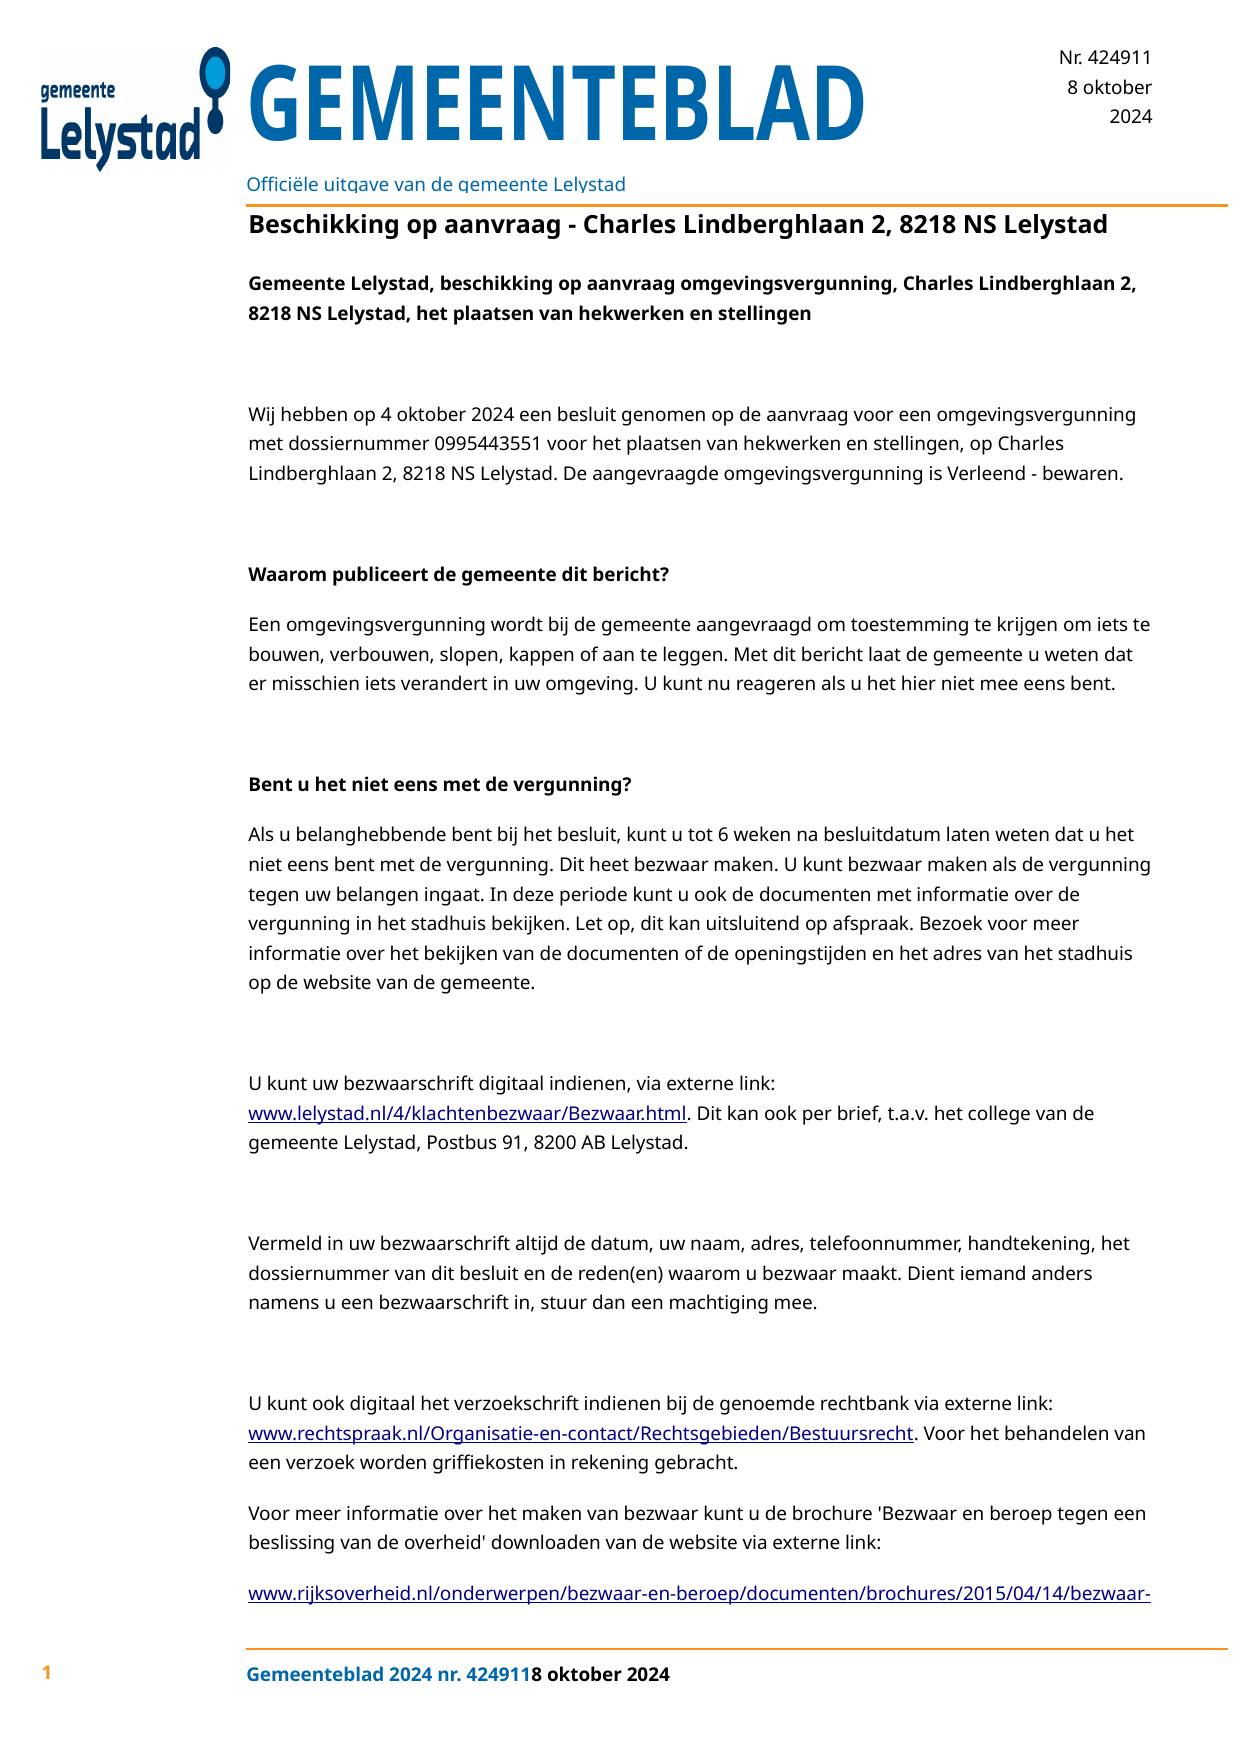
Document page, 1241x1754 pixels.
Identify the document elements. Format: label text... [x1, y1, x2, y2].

picture [41, 47, 231, 172]
text Voor meer informatie over het maken van bezwaar kunt u de brochure 'Bezwaar en beroep tegen een beslissing van de overheid' downloaden van de website via externe link: [248, 1500, 1152, 1555]
text U kunt ook digitaal het verzoekschrift indienen bij de genoemde rechtbank via externe link: www.rechtspraak.nl/Organisatie-en-contact/Rechtsgebieden/Bestuursrecht. Voor het behandelen van een verzoek worden griffiekosten in rekening gebracht. [248, 1390, 1152, 1475]
text www.rijksoverheid.nl/onderwerpen/bezwaar-en-beroep/documenten/brochures/2015/04/14/bezwaar- [248, 1580, 1152, 1606]
text Bent u het niet eens met de vergunning? [248, 771, 1152, 797]
text Wij hebben op 4 oktober 2024 een besluit genomen op de aanvraag voor een omgevingsvergunning met dossiernummer 0995443551 voor het plaatsen van hekwerken en stellingen, op Charles Lindberghlaan 2, 8218 NS Lelystad. De aangevraagde omgevingsvergunning is Verleend - bewaren. [248, 401, 1152, 486]
text Waarom publiceert de gemeente dit bericht? [248, 561, 1152, 586]
text Beschikking op aanvraag - Charles Lindberghlaan 2, 8218 NS Lelystad [248, 207, 1152, 241]
text Als u belanghebbende bent bij het besluit, kunt u tot 6 weken na besluitdatum laten weten dat u het niet eens bent met de vergunning. Dit heet bezwaar maken. U kunt bezwaar maken als de vergunning tegen uw belangen ingaat. In deze periode kunt u ook de documenten met informatie over de vergunning in het stadhuis bekijken. Let op, dit kan uitsluitend op afspraak. Bezoek voor meer informatie over het bekijken van de documenten of de openingstijden en het adres van het stadhuis op de website van de gemeente. [248, 822, 1152, 995]
text Vermeld in uw bezwaarschrift altijd de datum, uw naam, adres, telefoonnummer, handtekening, het dossiernummer van dit besluit en de reden(en) waarom u bezwaar maakt. Dient iemand anders namens u een bezwaarschrift in, stuur dan een machtiging mee. [248, 1230, 1152, 1315]
text U kunt uw bezwaarschrift digitaal indienen, via externe link: www.lelystad.nl/4/klachtenbezwaar/Bezwaar.html. Dit kan ook per brief, t.a.v. het college van de gemeente Lelystad, Postbus 91, 8200 AB Lelystad. [248, 1070, 1152, 1155]
text Gemeente Lelystad, beschikking op aanvraag omgevingsvergunning, Charles Lindberghlaan 2, 8218 NS Lelystad, het plaatsen van hekwerken en stellingen [248, 270, 1152, 326]
text Een omgevingsvergunning wordt bij de gemeente aangevraagd om toestemming te krijgen om iets te bouwen, verbouwen, slopen, kappen of aan te leggen. Met dit bericht laat de gemeente u weten dat er misschien iets verandert in uw omgeving. U kunt nu reageren als u het hier niet mee eens bent. [248, 611, 1152, 696]
